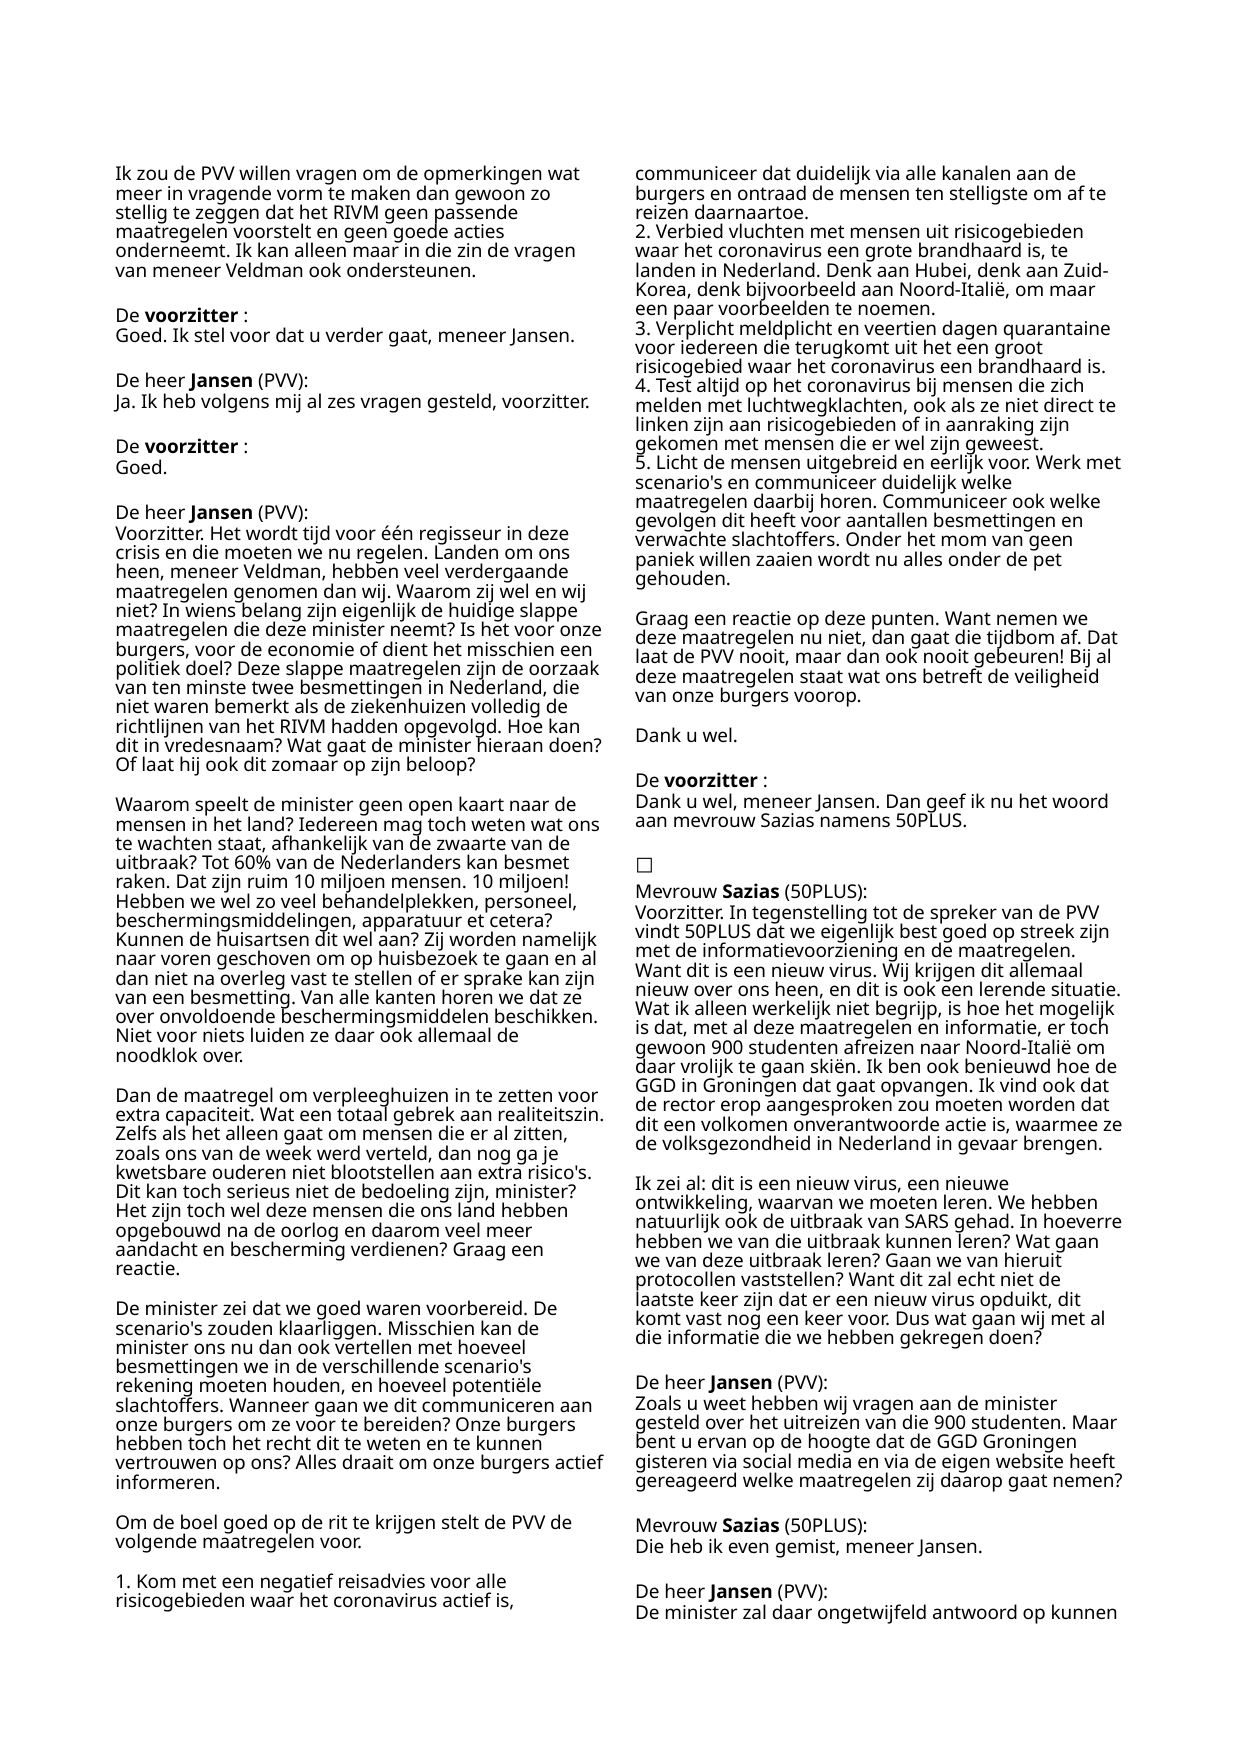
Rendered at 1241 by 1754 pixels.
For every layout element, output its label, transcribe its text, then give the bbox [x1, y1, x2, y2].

text 4. Test altijd op het coronavirus bij mensen die zich melden met luchtwegklachten, ook als ze niet direct te linken zijn aan risicogebieden of in aanraking zijn gekomen met mensen die er wel zijn geweest. [635, 377, 1125, 454]
text Zoals u weet hebben wij vragen aan de minister gesteld over het uitreizen van die 900 studenten. Maar bent u ervan op de hoogte dat de GGD Groningen gisteren via social media en via de eigen website heeft gereageerd welke maatregelen zij daarop gaat nemen? [635, 1395, 1125, 1491]
text Om de boel goed op de rit te krijgen stelt de PVV de volgende maatregelen voor. [115, 1514, 605, 1552]
text 5. Licht de mensen uitgebreid en eerlijk voor. Werk met scenario's en communiceer duidelijk welke maatregelen daarbij horen. Communiceer ook welke gevolgen dit heeft voor aantallen besmettingen en verwachte slachtoffers. Onder het mom van geen paniek willen zaaien wordt nu alles onder de pet gehouden. [635, 454, 1125, 589]
text De voorzitter : [115, 433, 605, 459]
text De heer Jansen (PVV): [635, 1578, 1125, 1604]
text 2. Verbied vluchten met mensen uit risicogebieden waar het coronavirus een grote brandhaard is, te landen in Nederland. Denk aan Hubei, denk aan Zuid-Korea, denk bijvoorbeeld aan Noord-Italië, om maar een paar voorbeelden te noemen. [635, 223, 1125, 319]
text De voorzitter : [635, 767, 1125, 793]
text Dan de maatregel om verpleeghuizen in te zetten voor extra capaciteit. Wat een totaal gebrek aan realiteitszin. Zelfs als het alleen gaat om mensen die er al zitten, zoals ons van de week werd verteld, dan nog ga je kwetsbare ouderen niet blootstellen aan extra risico's. Dit kan toch serieus niet de bedoeling zijn, minister? Het zijn toch wel deze mensen die ons land hebben opgebouwd na de oorlog en daarom veel meer aandacht en bescherming verdienen? Graag een reactie. [115, 1087, 605, 1279]
text Voorzitter. In tegenstelling tot de spreker van de PVV vindt 50PLUS dat we eigenlijk best goed op streek zijn met de informatievoorziening en de maatregelen. Want dit is een nieuw virus. Wij krijgen dit allemaal nieuw over ons heen, en dit is ook een lerende situatie. Wat ik alleen werkelijk niet begrijp, is hoe het mogelijk is dat, met al deze maatregelen en informatie, er toch gewoon 900 studenten afreizen naar Noord-Italië om daar vrolijk te gaan skiën. Ik ben ook benieuwd hoe de GGD in Groningen dat gaat opvangen. Ik vind ook dat de rector erop aangesproken zou moeten worden dat dit een volkomen onverantwoorde actie is, waarmee ze de volksgezondheid in Nederland in gevaar brengen. [635, 904, 1125, 1154]
text De heer Jansen (PVV): [115, 499, 605, 525]
text Ik zei al: dit is een nieuw virus, een nieuwe ontwikkeling, waarvan we moeten leren. We hebben natuurlijk ook de uitbraak van SARS gehad. In hoeverre hebben we van die uitbraak kunnen leren? Wat gaan we van deze uitbraak leren? Gaan we van hieruit protocollen vaststellen? Want dit zal echt niet de laatste keer zijn dat er een nieuw virus opduikt, dit komt vast nog een keer voor. Dus wat gaan wij met al die informatie die we hebben gekregen doen? [635, 1175, 1125, 1348]
text Goed. Ik stel voor dat u verder gaat, meneer Jansen. [115, 327, 605, 347]
text 1. Kom met een negatief reisadvies voor alle risicogebieden waar het coronavirus actief is, [115, 1573, 605, 1611]
text Die heb ik even gemist, meneer Jansen. [635, 1538, 1125, 1557]
text Graag een reactie op deze punten. Want nemen we deze maatregelen nu niet, dan gaat die tijdbom af. Dat laat de PVV nooit, maar dan ook nooit gebeuren! Bij al deze maatregelen staat wat ons betreft de veiligheid van onze burgers voorop. [635, 610, 1125, 706]
text De heer Jansen (PVV): [635, 1369, 1125, 1395]
text Ik zou de PVV willen vragen om de opmerkingen wat meer in vragende vorm te maken dan gewoon zo stellig te zeggen dat het RIVM geen passende maatregelen voorstelt en geen goede acties onderneemt. Ik kan alleen maar in die zin de vragen van meneer Veldman ook ondersteunen. [115, 165, 605, 281]
text Dank u wel, meneer Jansen. Dan geef ik nu het woord aan mevrouw Sazias namens 50PLUS. [635, 793, 1125, 831]
text De minister zei dat we goed waren voorbereid. De scenario's zouden klaarliggen. Misschien kan de minister ons nu dan ook vertellen met hoeveel besmettingen we in de verschillende scenario's rekening moeten houden, en hoeveel potentiële slachtoffers. Wanneer gaan we dit communiceren aan onze burgers om ze voor te bereiden? Onze burgers hebben toch het recht dit te weten en te kunnen vertrouwen op ons? Alles draait om onze burgers actief informeren. [115, 1300, 605, 1493]
text 3. Verplicht meldplicht en veertien dagen quarantaine voor iedereen die terugkomt uit het een groot risicogebied waar het coronavirus een brandhaard is. [635, 319, 1125, 377]
text Mevrouw Sazias (50PLUS): [635, 878, 1125, 904]
text Voorzitter. Het wordt tijd voor één regisseur in deze crisis en die moeten we nu regelen. Landen om ons heen, meneer Veldman, hebben veel verdergaande maatregelen genomen dan wij. Waarom zij wel en wij niet? In wiens belang zijn eigenlijk de huidige slappe maatregelen die deze minister neemt? Is het voor onze burgers, voor de economie of dient het misschien een politiek doel? Deze slappe maatregelen zijn de oorzaak van ten minste twee besmettingen in Nederland, die niet waren bemerkt als de ziekenhuizen volledig de richtlijnen van het RIVM hadden opgevolgd. Hoe kan dit in vredesnaam? Wat gaat de minister hieraan doen? Of laat hij ook dit zomaar op zijn beloop? [115, 525, 605, 776]
text Mevrouw Sazias (50PLUS): [635, 1512, 1125, 1538]
text Dank u wel. [635, 727, 1125, 746]
text Goed. [115, 459, 605, 478]
text De voorzitter : [115, 302, 605, 327]
text De minister zal daar ongetwijfeld antwoord op kunnen [635, 1604, 1125, 1623]
text communiceer dat duidelijk via alle kanalen aan de burgers en ontraad de mensen ten stelligste om af te reizen daarnaartoe. [635, 165, 1125, 223]
text De heer Jansen (PVV): [115, 368, 605, 393]
text Waarom speelt de minister geen open kaart naar de mensen in het land? Iedereen mag toch weten wat ons te wachten staat, afhankelijk van de zwaarte van de uitbraak? Tot 60% van de Nederlanders kan besmet raken. Dat zijn ruim 10 miljoen mensen. 10 miljoen! Hebben we wel zo veel behandelplekken, personeel, beschermingsmiddelingen, apparatuur et cetera? Kunnen de huisartsen dit wel aan? Zij worden namelijk naar voren geschoven om op huisbezoek te gaan en al dan niet na overleg vast te stellen of er sprake kan zijn van een besmetting. Van alle kanten horen we dat ze over onvoldoende beschermingsmiddelen beschikken. Niet voor niets luiden ze daar ook allemaal de noodklok over. [115, 796, 605, 1066]
text Ja. Ik heb volgens mij al zes vragen gesteld, voorzitter. [115, 393, 605, 413]
text ⬜ [635, 852, 1125, 878]
